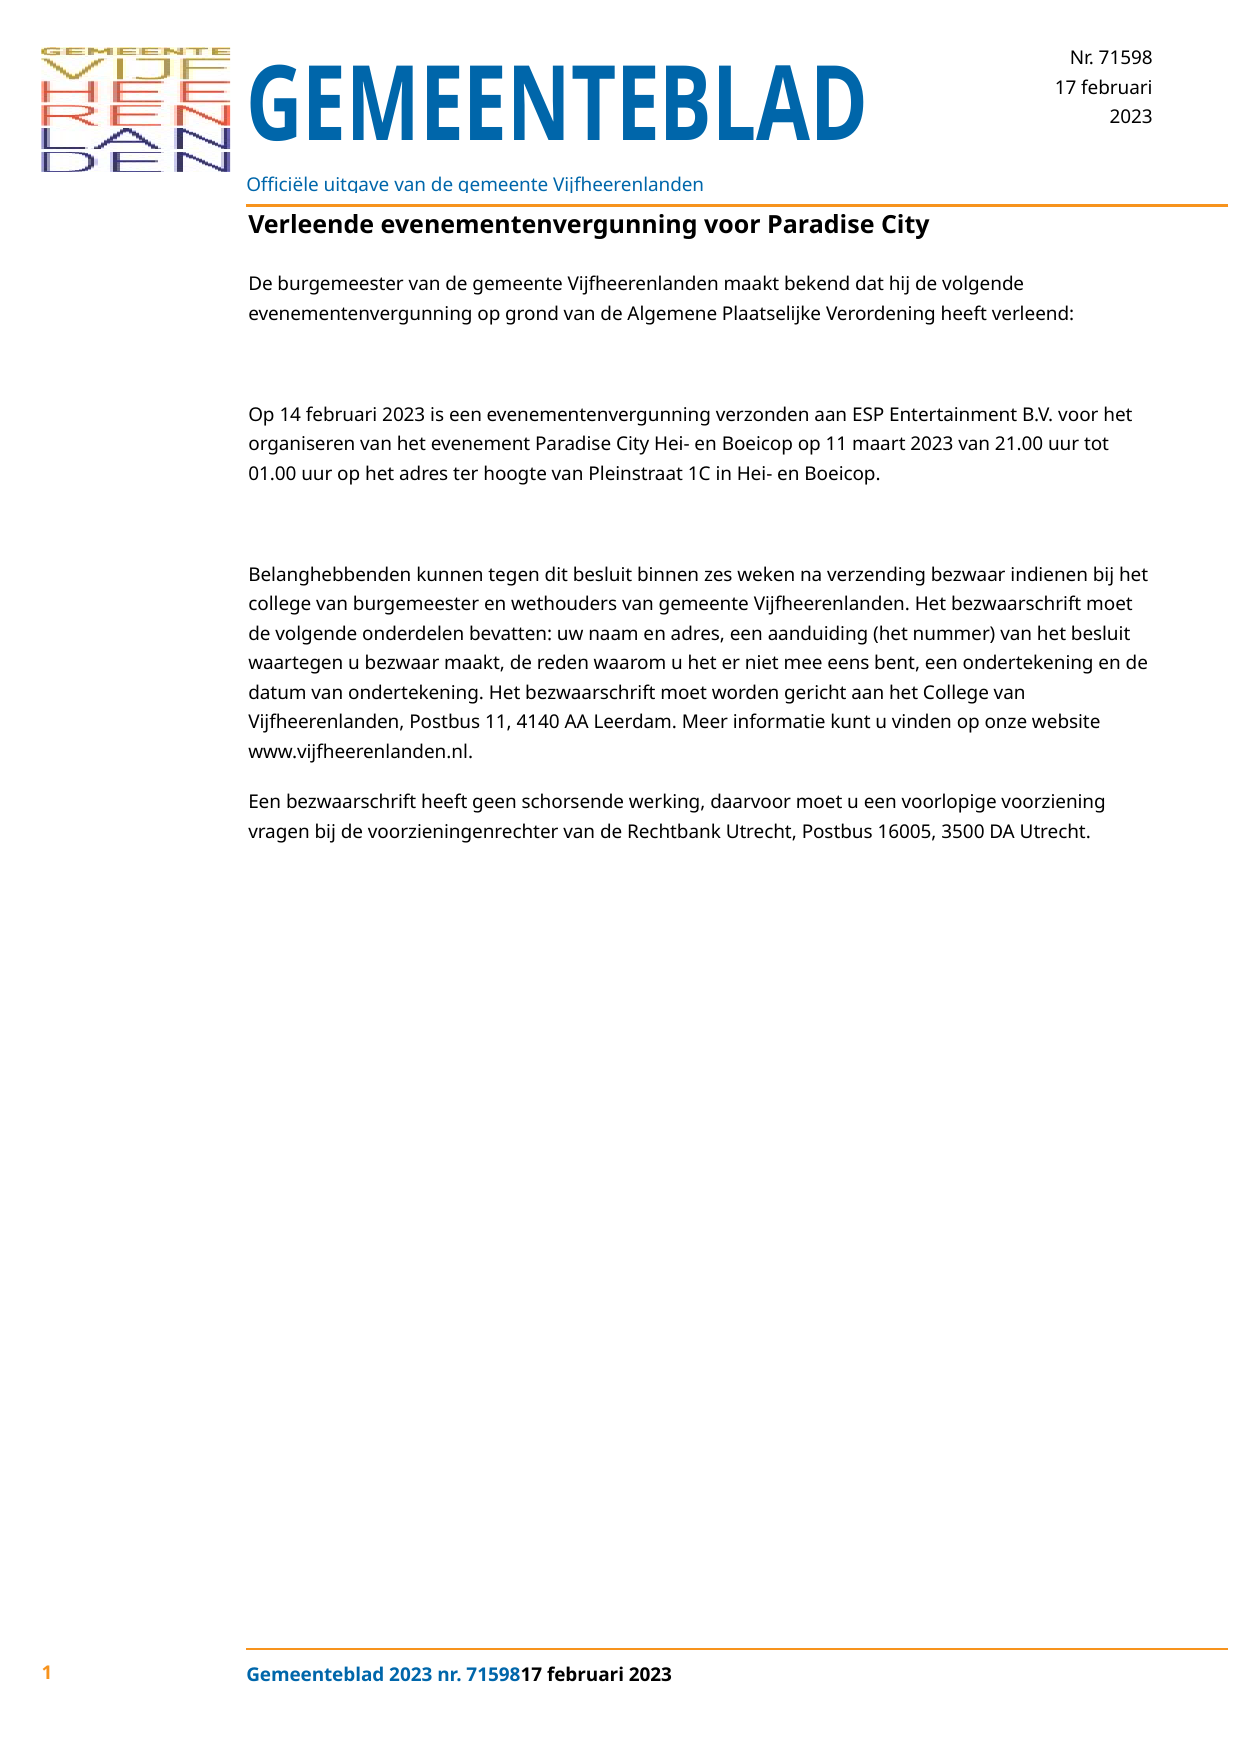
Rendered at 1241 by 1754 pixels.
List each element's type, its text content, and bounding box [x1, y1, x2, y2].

text Een bezwaarschrift heeft geen schorsende werking, daarvoor moet u een voorlopige voorziening vragen bij de voorzieningenrechter van de Rechtbank Utrecht, Postbus 16005, 3500 DA Utrecht. [248, 789, 1152, 844]
text Verleende evenementenvergunning voor Paradise City [248, 207, 1152, 241]
text De burgemeester van de gemeente Vijfheerenlanden maakt bekend dat hij de volgende evenementenvergunning op grond van de Algemene Plaatselijke Verordening heeft verleend: [248, 270, 1152, 326]
text Belanghebbenden kunnen tegen dit besluit binnen zes weken na verzending bezwaar indienen bij het college van burgemeester en wethouders van gemeente Vijfheerenlanden. Het bezwaarschrift moet de volgende onderdelen bevatten: uw naam en adres, een aanduiding (het nummer) van het besluit waartegen u bezwaar maakt, de reden waarom u het er niet mee eens bent, een ondertekening en de datum van ondertekening. Het bezwaarschrift moet worden gericht aan het College van Vijfheerenlanden, Postbus 11, 4140 AA Leerdam. Meer informatie kunt u vinden op onze website www.vijfheerenlanden.nl. [248, 561, 1152, 764]
picture [41, 47, 231, 172]
text Op 14 februari 2023 is een evenementenvergunning verzonden aan ESP Entertainment B.V. voor het organiseren van het evenement Paradise City Hei- en Boeicop op 11 maart 2023 van 21.00 uur tot 01.00 uur op het adres ter hoogte van Pleinstraat 1C in Hei- en Boeicop. [248, 401, 1152, 486]
